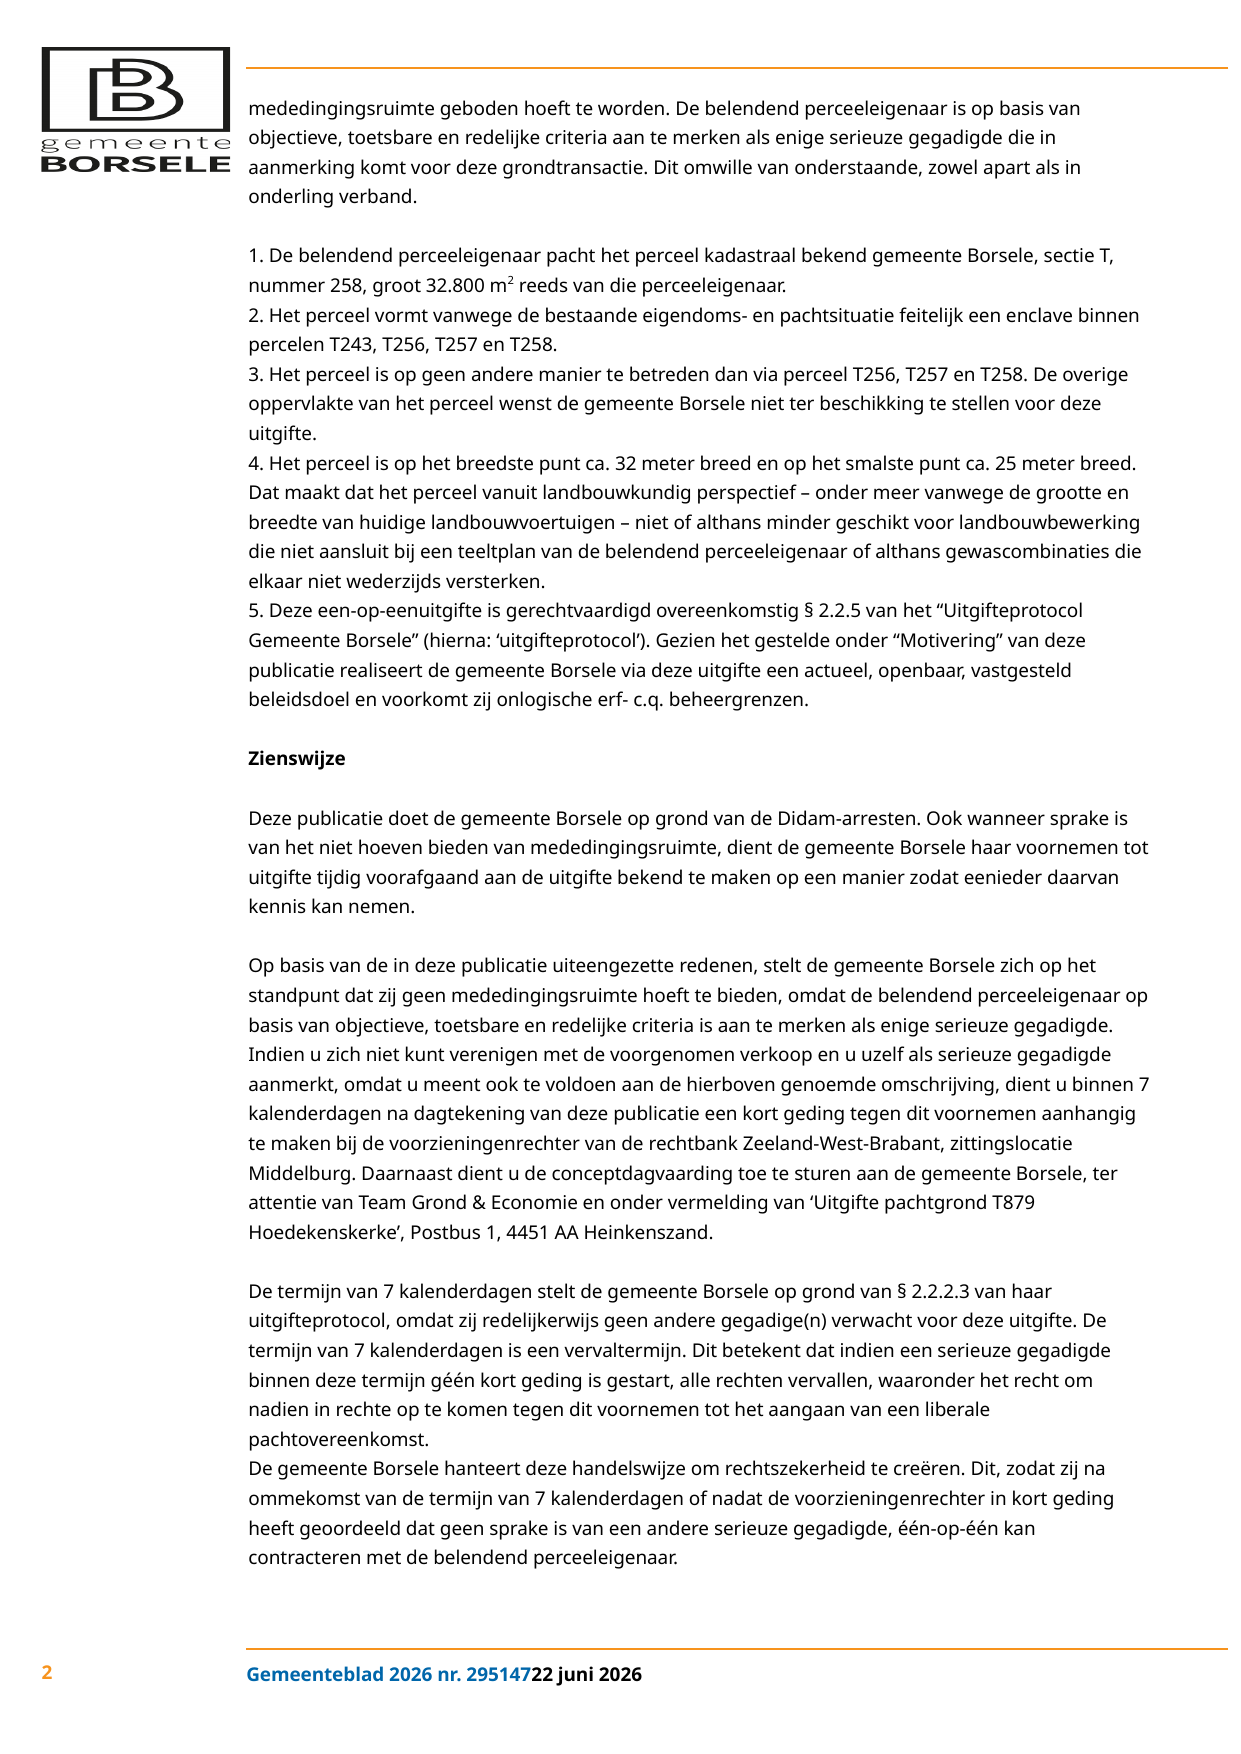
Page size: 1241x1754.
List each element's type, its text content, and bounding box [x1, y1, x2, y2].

text Op basis van de in deze publicatie uiteengezette redenen, stelt de gemeente Borsele zich op het standpunt dat zij geen mededingingsruimte hoeft te bieden, omdat de belendend perceeleigenaar op basis van objectieve, toetsbare en redelijke criteria is aan te merken als enige serieuze gegadigde. [248, 953, 1152, 1038]
text Zienswijze [248, 746, 1152, 771]
text 3. Het perceel is op geen andere manier te betreden dan via perceel T256, T257 en T258. De overige oppervlakte van het perceel wenst de gemeente Borsele niet ter beschikking te stellen voor deze uitgifte. [248, 361, 1152, 446]
text Deze publicatie doet de gemeente Borsele op grond van de Didam-arresten. Ook wanneer sprake is van het niet hoeven bieden van mededingingsruimte, dient de gemeente Borsele haar voornemen tot uitgifte tijdig voorafgaand aan de uitgifte bekend te maken op een manier zodat eenieder daarvan kennis kan nemen. [248, 805, 1152, 919]
text De termijn van 7 kalenderdagen stelt de gemeente Borsele op grond van § 2.2.2.3 van haar uitgifteprotocol, omdat zij redelijkerwijs geen andere gegadige(n) verwacht voor deze uitgifte. De termijn van 7 kalenderdagen is een vervaltermijn. Dit betekent dat indien een serieuze gegadigde binnen deze termijn géén kort geding is gestart, alle rechten vervallen, waaronder het recht om nadien in rechte op te komen tegen dit voornemen tot het aangaan van een liberale pachtovereenkomst. [248, 1278, 1152, 1452]
text 4. Het perceel is op het breedste punt ca. 32 meter breed en op het smalste punt ca. 25 meter breed. Dat maakt dat het perceel vanuit landbouwkundig perspectief – onder meer vanwege de grootte en breedte van huidige landbouwvoertuigen – niet of althans minder geschikt voor landbouwbewerking die niet aansluit bij een teeltplan van de belendend perceeleigenaar of althans gewascombinaties die elkaar niet wederzijds versterken. [248, 450, 1152, 594]
text 2. Het perceel vormt vanwege de bestaande eigendoms- en pachtsituatie feitelijk een enclave binnen percelen T243, T256, T257 en T258. [248, 302, 1152, 357]
picture [41, 47, 231, 172]
text Indien u zich niet kunt verenigen met de voorgenomen verkoop en u uzelf als serieuze gegadigde aanmerkt, omdat u meent ook te voldoen aan de hierboven genoemde omschrijving, dient u binnen 7 kalenderdagen na dagtekening van deze publicatie een kort geding tegen dit voornemen aanhangig te maken bij de voorzieningenrechter van de rechtbank Zeeland-West-Brabant, zittingslocatie Middelburg. Daarnaast dient u de conceptdagvaarding toe te sturen aan de gemeente Borsele, ter attentie van Team Grond & Economie en onder vermelding van ‘Uitgifte pachtgrond T879 Hoedekenskerke’, Postbus 1, 4451 AA Heinkenszand. [248, 1041, 1152, 1245]
text mededingingsruimte geboden hoeft te worden. De belendend perceeleigenaar is op basis van objectieve, toetsbare en redelijke criteria aan te merken als enige serieuze gegadigde die in aanmerking komt voor deze grondtransactie. Dit omwille van onderstaande, zowel apart als in onderling verband. [248, 95, 1152, 209]
text 1. De belendend perceeleigenaar pacht het perceel kadastraal bekend gemeente Borsele, sectie T, nummer 258, groot 32.800 m2 reeds van die perceeleigenaar. [248, 243, 1152, 298]
text De gemeente Borsele hanteert deze handelswijze om rechtszekerheid te creëren. Dit, zodat zij na ommekomst van de termijn van 7 kalenderdagen of nadat de voorzieningenrechter in kort geding heeft geoordeeld dat geen sprake is van een andere serieuze gegadigde, één-op-één kan contracteren met de belendend perceeleigenaar. [248, 1456, 1152, 1570]
text 5. Deze een-op-eenuitgifte is gerechtvaardigd overeenkomstig § 2.2.5 van het “Uitgifteprotocol Gemeente Borsele” (hierna: ‘uitgifteprotocol’). Gezien het gestelde onder “Motivering” van deze publicatie realiseert de gemeente Borsele via deze uitgifte een actueel, openbaar, vastgesteld beleidsdoel en voorkomt zij onlogische erf- c.q. beheergrenzen. [248, 598, 1152, 712]
